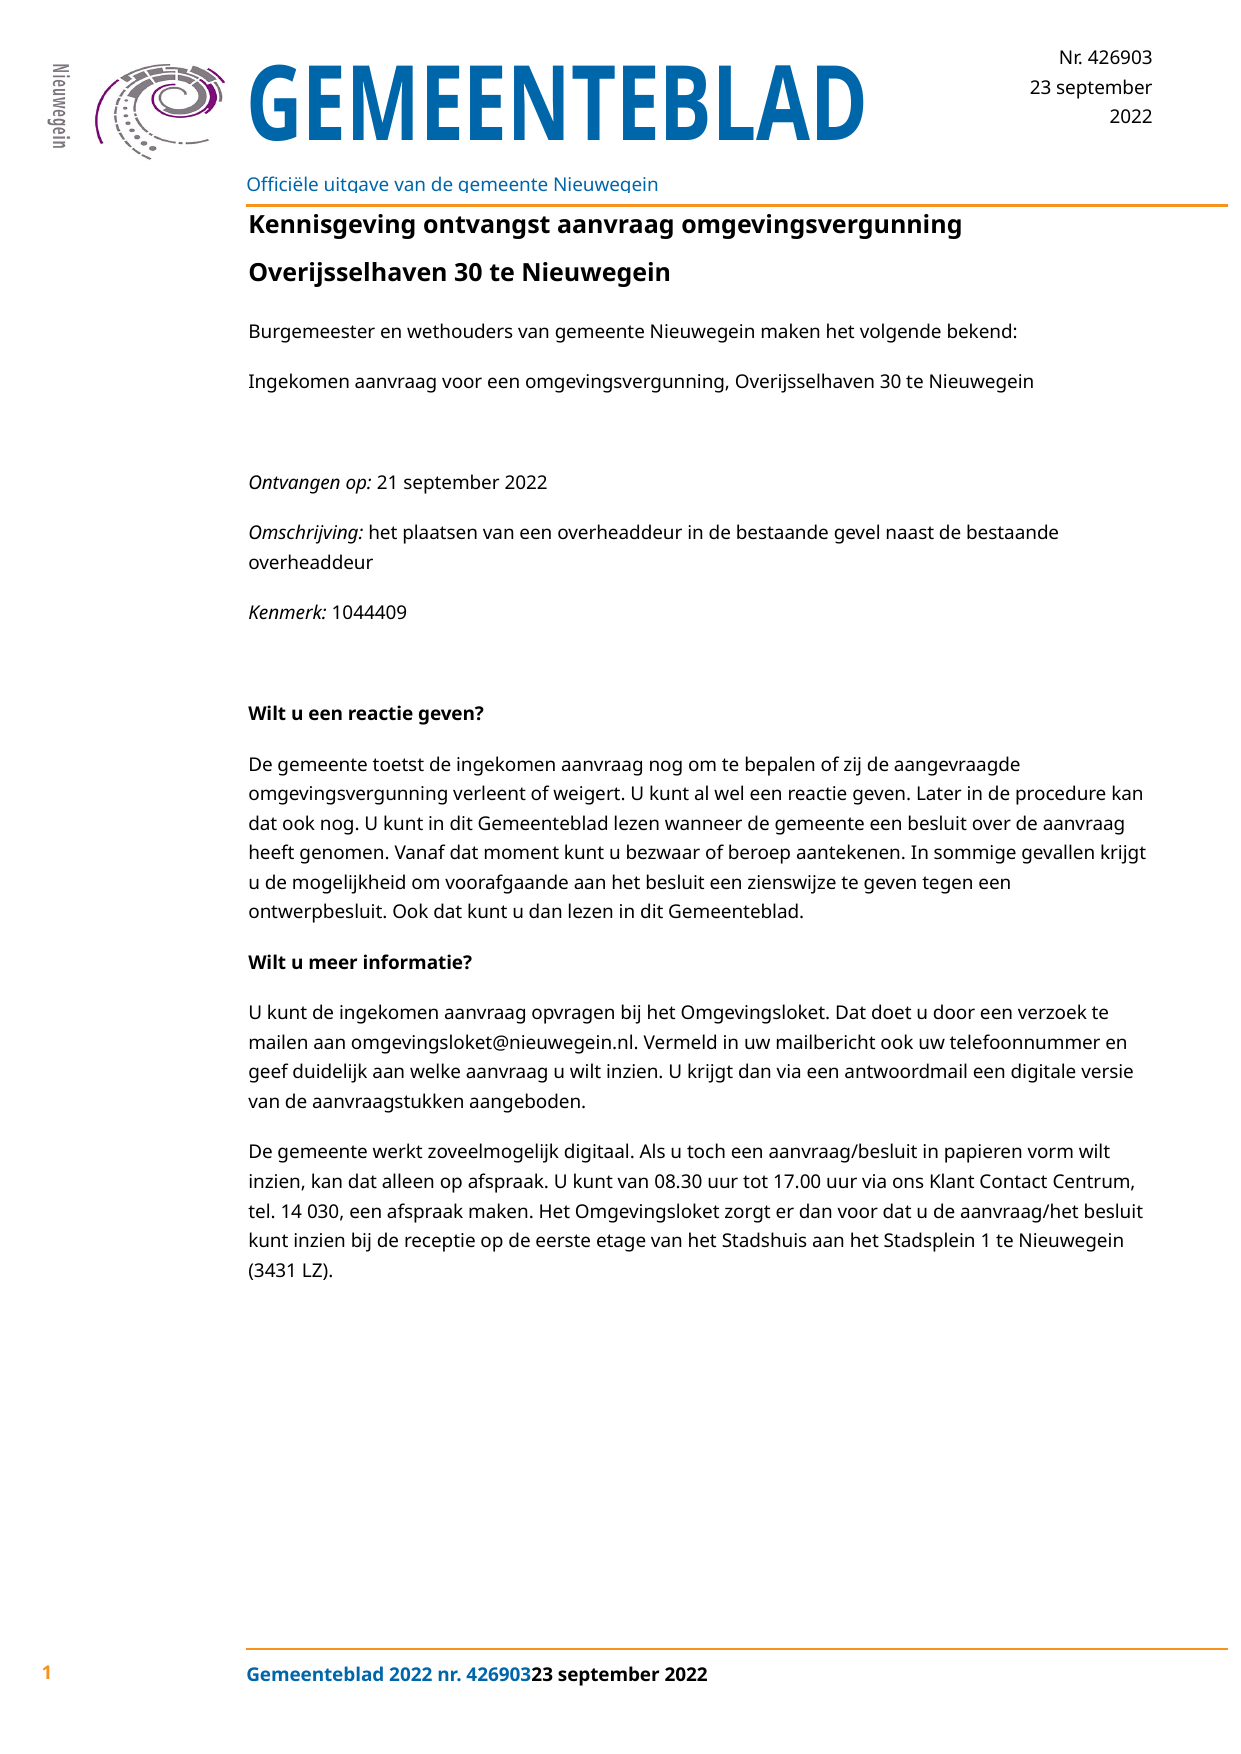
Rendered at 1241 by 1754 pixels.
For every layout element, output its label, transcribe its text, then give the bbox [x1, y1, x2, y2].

text De gemeente werkt zoveelmogelijk digitaal. Als u toch een aanvraag/besluit in papieren vorm wilt inzien, kan dat alleen op afspraak. U kunt van 08.30 uur tot 17.00 uur via ons Klant Contact Centrum, tel. 14 030, een afspraak maken. Het Omgevingsloket zorgt er dan voor dat u de aanvraag/het besluit kunt inzien bij de receptie op de eerste etage van het Stadshuis aan het Stadsplein 1 te Nieuwegein (3431 LZ). [248, 1139, 1152, 1283]
text Ingekomen aanvraag voor een omgevingsvergunning, Overijsselhaven 30 te Nieuwegein [248, 368, 1152, 394]
text U kunt de ingekomen aanvraag opvragen bij het Omgevingsloket. Dat doet u door een verzoek te mailen aan omgevingsloket@nieuwegein.nl. Vermeld in uw mailbericht ook uw telefoonnummer en geef duidelijk aan welke aanvraag u wilt inzien. U krijgt dan via een antwoordmail een digitale versie van de aanvraagstukken aangeboden. [248, 999, 1152, 1114]
text Wilt u een reactie geven? [248, 700, 1152, 726]
text Wilt u meer informatie? [248, 949, 1152, 975]
text De gemeente toetst de ingekomen aanvraag nog om te bepalen of zij de aangevraagde omgevingsvergunning verleent of weigert. U kunt al wel een reactie geven. Later in de procedure kan dat ook nog. U kunt in dit Gemeenteblad lezen wanneer de gemeente een besluit over de aanvraag heeft genomen. Vanaf dat moment kunt u bezwaar of beroep aantekenen. In sommige gevallen krijgt u de mogelijkheid om voorafgaande aan het besluit een zienswijze te geven tegen een ontwerpbesluit. Ook dat kunt u dan lezen in dit Gemeenteblad. [248, 751, 1152, 924]
text Burgemeester en wethouders van gemeente Nieuwegein maken het volgende bekend: [248, 318, 1152, 344]
picture [41, 47, 231, 172]
text Kenmerk: 1044409 [248, 599, 1152, 625]
text Ontvangen op: 21 september 2022 [248, 469, 1152, 495]
text Omschrijving: het plaatsen van een overheaddeur in de bestaande gevel naast de bestaande overheaddeur [248, 519, 1152, 575]
text Kennisgeving ontvangst aanvraag omgevingsvergunning Overijsselhaven 30 te Nieuwegein [248, 207, 1152, 288]
